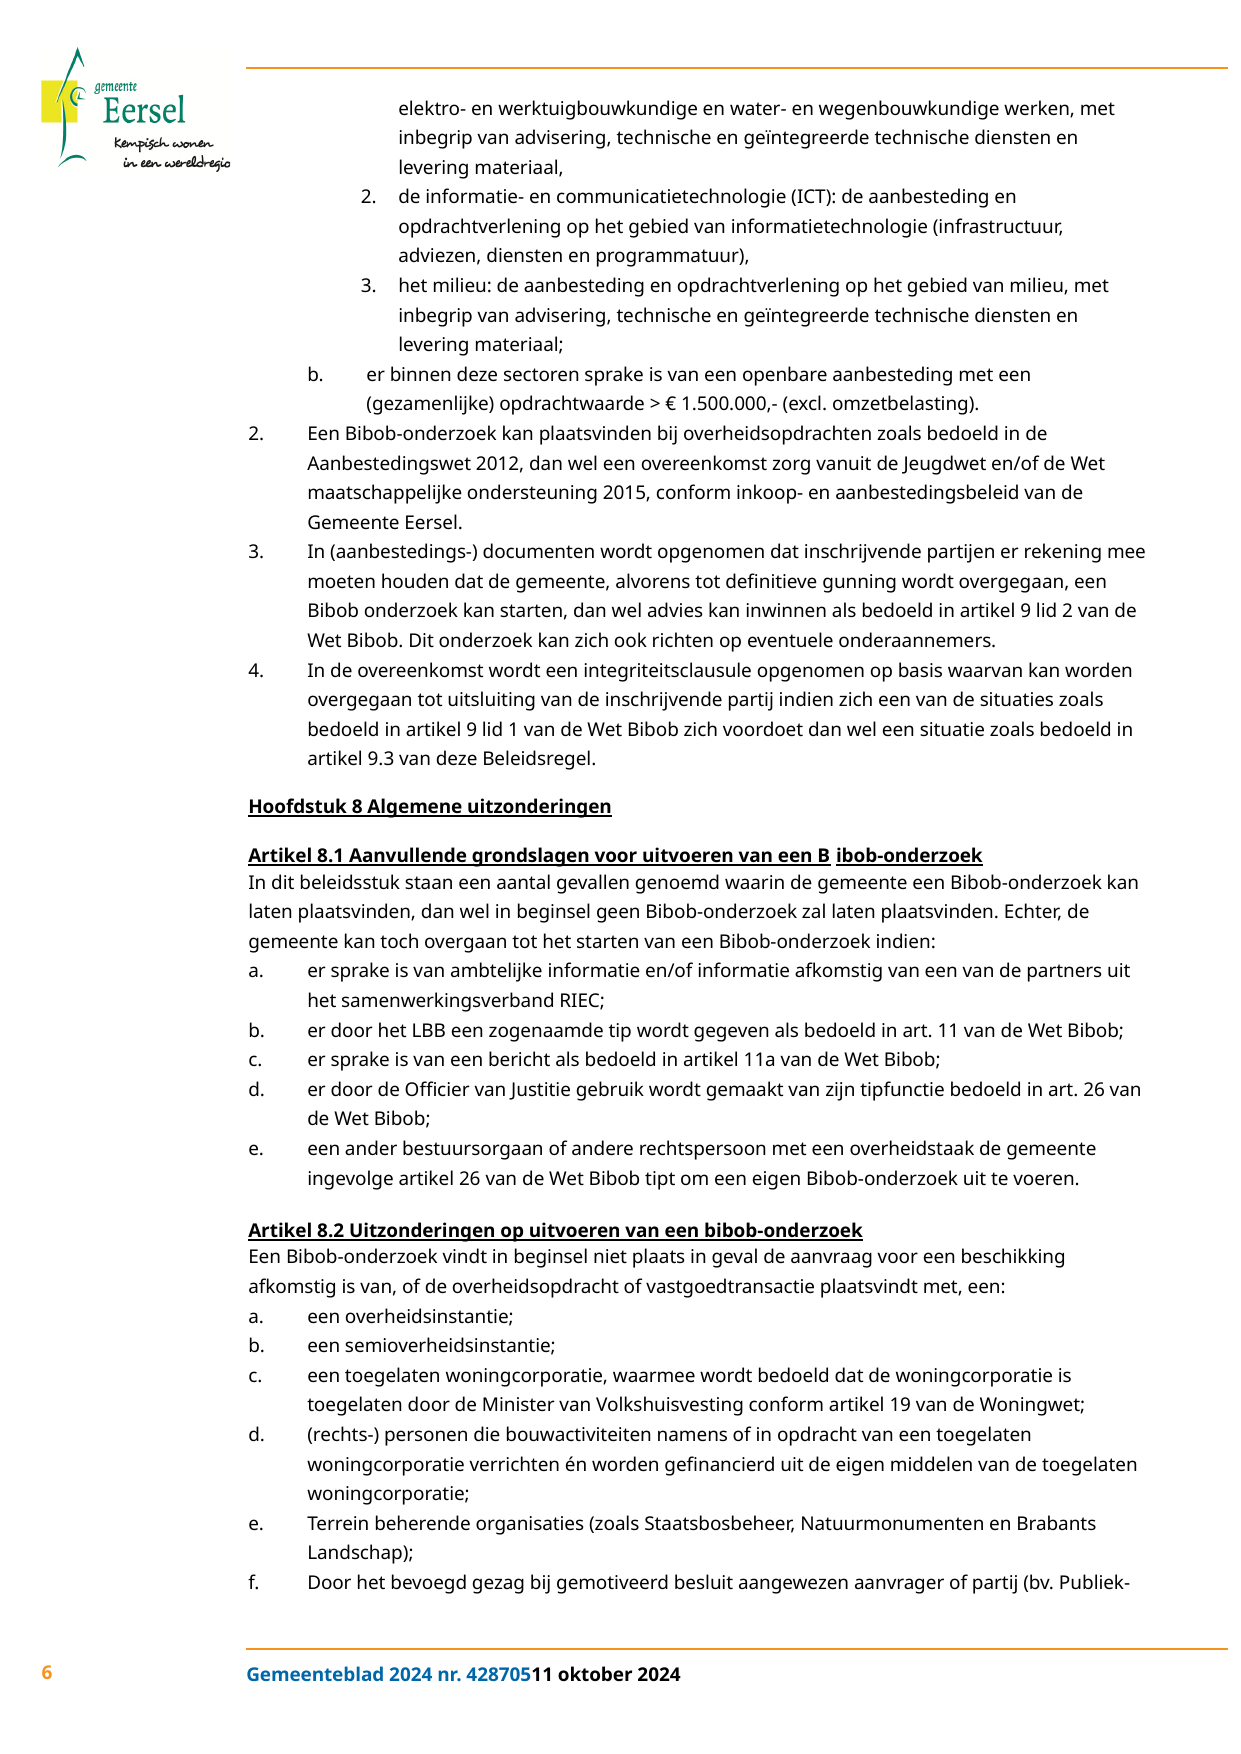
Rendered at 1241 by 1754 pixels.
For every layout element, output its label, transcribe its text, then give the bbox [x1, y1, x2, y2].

list er door de Officier van Justitie gebruik wordt gemaakt van zijn tipfunctie bedoeld in art. 26 van de Wet Bibob; [248, 1076, 1152, 1131]
picture [41, 47, 231, 172]
list een ander bestuursorgaan of andere rechtspersoon met een overheidstaak de gemeente ingevolge artikel 26 van de Wet Bibob tipt om een eigen Bibob-onderzoek uit te voeren. [248, 1135, 1152, 1191]
list er binnen deze sectoren sprake is van een openbare aanbesteding met een (gezamenlijke) opdrachtwaarde > € 1.500.000,- (excl. omzetbelasting). [307, 361, 1152, 416]
text Artikel 8.2 Uitzonderingen op uitvoeren van een bibob-onderzoek [248, 1215, 1152, 1244]
list Door het bevoegd gezag bij gemotiveerd besluit aangewezen aanvrager of partij (bv. Publiek- [248, 1569, 1152, 1595]
text Een Bibob-onderzoek vindt in beginsel niet plaats in geval de aanvraag voor een beschikking afkomstig is van, of de overheidsopdracht of vastgoedtransactie plaatsvindt met, een: [248, 1244, 1152, 1299]
list een semioverheidsinstantie; [248, 1332, 1152, 1358]
list er sprake is van een bericht als bedoeld in artikel 11a van de Wet Bibob; [248, 1046, 1152, 1072]
list er door het LBB een zogenaamde tip wordt gegeven als bedoeld in art. 11 van de Wet Bibob; [248, 1017, 1152, 1043]
list Een Bibob-onderzoek kan plaatsvinden bij overheidsopdrachten zoals bedoeld in de Aanbestedingswet 2012, dan wel een overeenkomst zorg vanuit de Jeugdwet en/of de Wet maatschappelijke ondersteuning 2015, conform inkoop- en aanbestedingsbeleid van de Gemeente Eersel. [248, 420, 1152, 535]
list de informatie- en communicatietechnologie (ICT): de aanbesteding en opdrachtverlening op het gebied van informatietechnologie (infrastructuur, adviezen, diensten en programmatuur), [361, 183, 1152, 268]
text In dit beleidsstuk staan een aantal gevallen genoemd waarin de gemeente een Bibob-onderzoek kan laten plaatsvinden, dan wel in beginsel geen Bibob-onderzoek zal laten plaatsvinden. Echter, de gemeente kan toch overgaan tot het starten van een Bibob-onderzoek indien: [248, 869, 1152, 954]
list het milieu: de aanbesteding en opdrachtverlening op het gebied van milieu, met inbegrip van advisering, technische en geïntegreerde technische diensten en levering materiaal; [361, 272, 1152, 357]
text Hoofdstuk 8 Algemene uitzonderingen [248, 791, 1152, 820]
text Artikel 8.1 Aanvullende grondslagen voor uitvoeren van een B ibob-onderzoek [248, 841, 1152, 869]
list een toegelaten woningcorporatie, waarmee wordt bedoeld dat de woningcorporatie is toegelaten door de Minister van Volkshuisvesting conform artikel 19 van de Woningwet; [248, 1362, 1152, 1417]
list een overheidsinstantie; [248, 1303, 1152, 1328]
list Terrein beherende organisaties (zoals Staatsbosbeheer, Natuurmonumenten en Brabants Landschap); [248, 1510, 1152, 1565]
list er sprake is van ambtelijke informatie en/of informatie afkomstig van een van de partners uit het samenwerkingsverband RIEC; [248, 958, 1152, 1013]
list elektro- en werktuigbouwkundige en water- en wegenbouwkundige werken, met inbegrip van advisering, technische en geïntegreerde technische diensten en levering materiaal, [361, 95, 1152, 180]
list (rechts-) personen die bouwactiviteiten namens of in opdracht van een toegelaten woningcorporatie verrichten én worden gefinancierd uit de eigen middelen van de toegelaten woningcorporatie; [248, 1421, 1152, 1506]
list In de overeenkomst wordt een integriteitsclausule opgenomen op basis waarvan kan worden overgegaan tot uitsluiting van de inschrijvende partij indien zich een van de situaties zoals bedoeld in artikel 9 lid 1 van de Wet Bibob zich voordoet dan wel een situatie zoals bedoeld in artikel 9.3 van deze Beleidsregel. [248, 657, 1152, 771]
list In (aanbestedings-) documenten wordt opgenomen dat inschrijvende partijen er rekening mee moeten houden dat de gemeente, alvorens tot definitieve gunning wordt overgegaan, een Bibob onderzoek kan starten, dan wel advies kan inwinnen als bedoeld in artikel 9 lid 2 van de Wet Bibob. Dit onderzoek kan zich ook richten op eventuele onderaannemers. [248, 538, 1152, 653]
